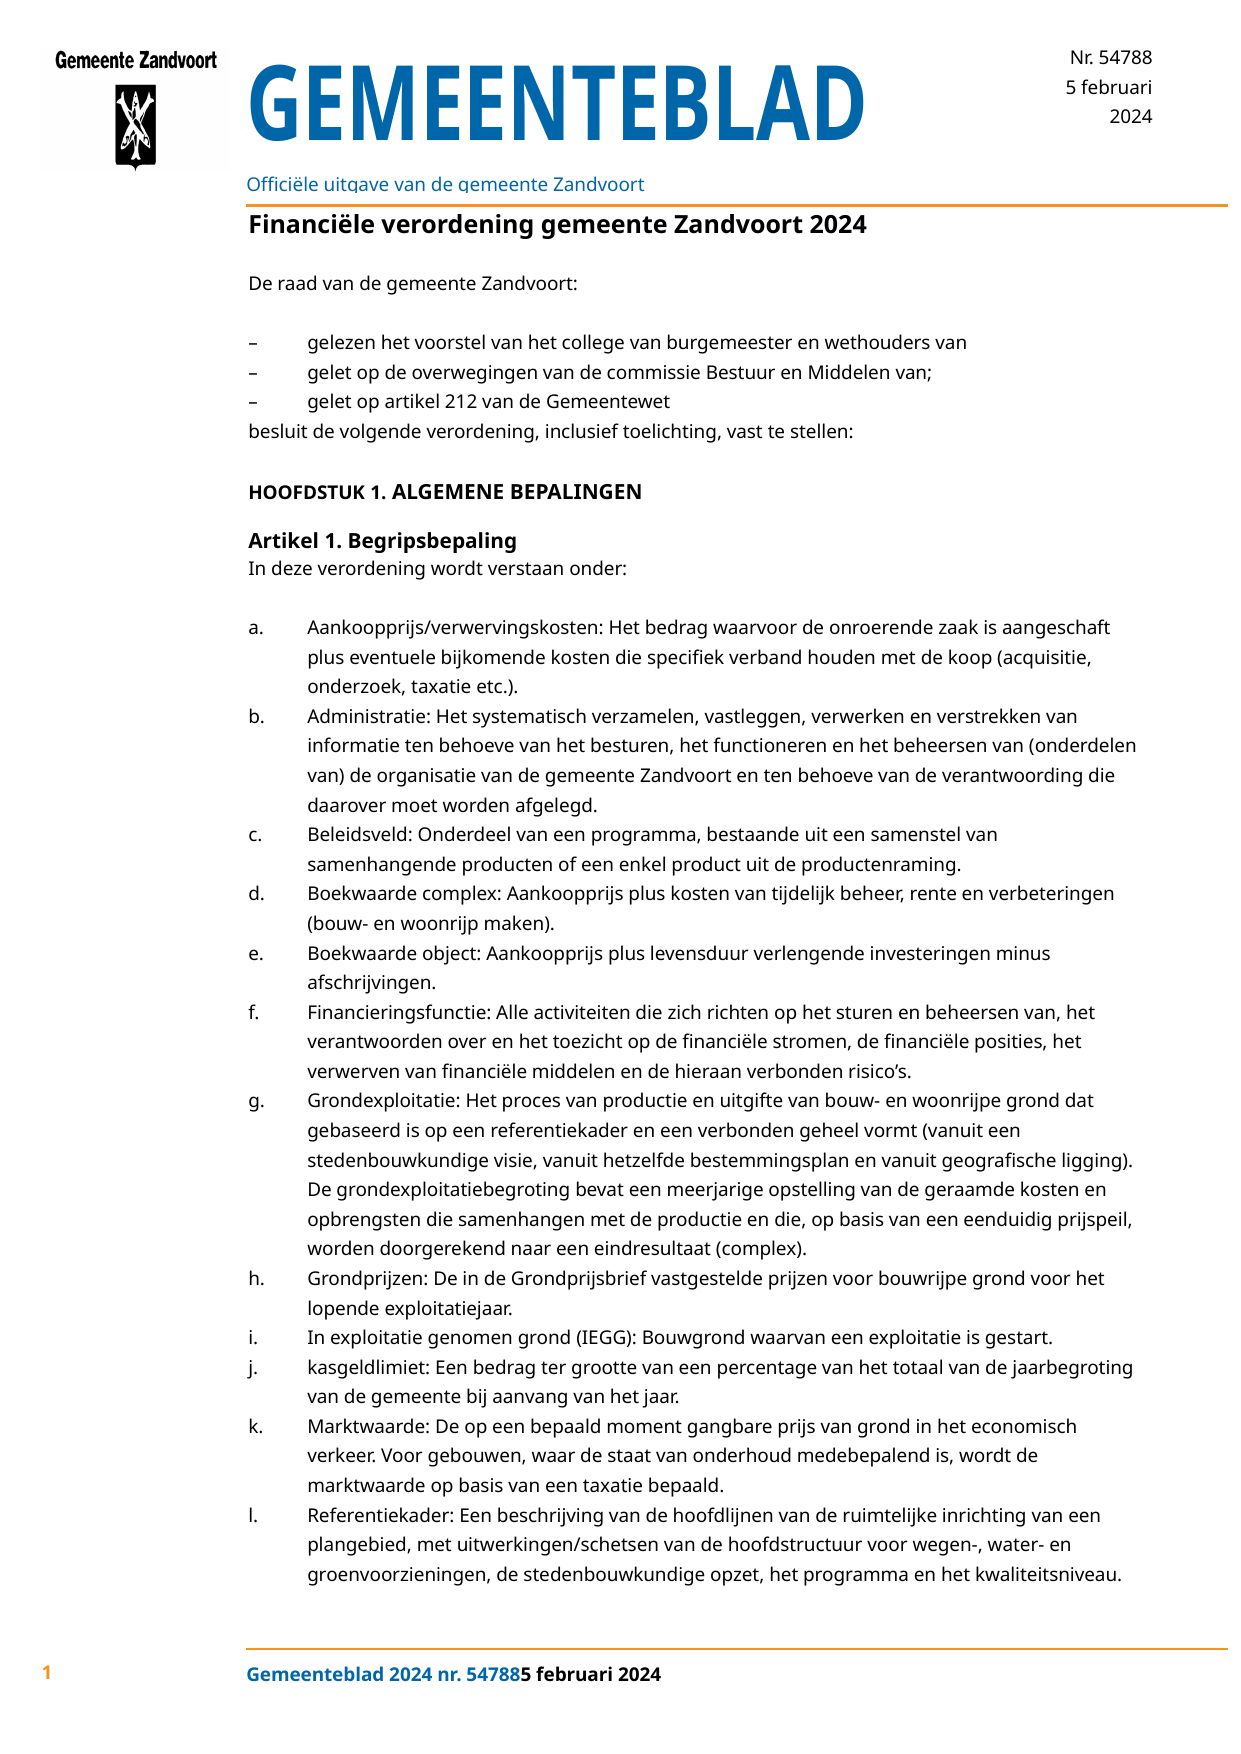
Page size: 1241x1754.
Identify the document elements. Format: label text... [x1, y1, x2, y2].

text HOOFDSTUK 1. ALGEMENE BEPALINGEN [248, 477, 1152, 506]
list gelezen het voorstel van het college van burgemeester en wethouders van [248, 329, 1152, 355]
list Referentiekader: Een beschrijving van de hoofdlijnen van de ruimtelijke inrichting van een plangebied, met uitwerkingen/schetsen van de hoofdstructuur voor wegen-, water- en groenvoorzieningen, de stedenbouwkundige opzet, het programma en het kwaliteitsniveau. [248, 1502, 1152, 1587]
list Grondprijzen: De in de Grondprijsbrief vastgestelde prijzen voor bouwrijpe grond voor het lopende exploitatiejaar. [248, 1265, 1152, 1320]
list Grondexploitatie: Het proces van productie en uitgifte van bouw- en woonrijpe grond dat gebaseerd is op een referentiekader en een verbonden geheel vormt (vanuit een stedenbouwkundige visie, vanuit hetzelfde bestemmingsplan en vanuit geografische ligging). De grondexploitatiebegroting bevat een meerjarige opstelling van de geraamde kosten en opbrengsten die samenhangen met de productie en die, op basis van een eenduidig prijspeil, worden doorgerekend naar een eindresultaat (complex). [248, 1088, 1152, 1261]
text Financiële verordening gemeente Zandvoort 2024 [248, 207, 1152, 241]
list Marktwaarde: De op een bepaald moment gangbare prijs van grond in het economisch verkeer. Voor gebouwen, waar de staat van onderhoud medebepalend is, wordt de marktwaarde op basis van een taxatie bepaald. [248, 1413, 1152, 1498]
list In exploitatie genomen grond (IEGG): Bouwgrond waarvan een exploitatie is gestart. [248, 1324, 1152, 1350]
text Artikel 1. Begripsbepaling [248, 527, 1152, 555]
list kasgeldlimiet: Een bedrag ter grootte van een percentage van het totaal van de jaarbegroting van de gemeente bij aanvang van het jaar. [248, 1354, 1152, 1409]
list Beleidsveld: Onderdeel van een programma, bestaande uit een samenstel van samenhangende producten of een enkel product uit de productenraming. [248, 821, 1152, 877]
list Financieringsfunctie: Alle activiteiten die zich richten op het sturen en beheersen van, het verantwoorden over en het toezicht op de financiële stromen, de financiële posities, het verwerven van financiële middelen en de hieraan verbonden risico’s. [248, 999, 1152, 1084]
list Boekwaarde object: Aankoopprijs plus levensduur verlengende investeringen minus afschrijvingen. [248, 940, 1152, 995]
text De raad van de gemeente Zandvoort: [248, 270, 1152, 296]
list gelet op de overwegingen van de commissie Bestuur en Middelen van; [248, 359, 1152, 385]
list Aankoopprijs/verwervingskosten: Het bedrag waarvoor de onroerende zaak is aangeschaft plus eventuele bijkomende kosten die specifiek verband houden met de koop (acquisitie, onderzoek, taxatie etc.). [248, 614, 1152, 699]
list gelet op artikel 212 van de Gemeentewet [248, 389, 1152, 414]
list Boekwaarde complex: Aankoopprijs plus kosten van tijdelijk beheer, rente en verbeteringen (bouw- en woonrijp maken). [248, 881, 1152, 936]
list Administratie: Het systematisch verzamelen, vastleggen, verwerken en verstrekken van informatie ten behoeve van het besturen, het functioneren en het beheersen van (onderdelen van) de organisatie van de gemeente Zandvoort en ten behoeve van de verantwoording die daarover moet worden afgelegd. [248, 703, 1152, 817]
picture [41, 47, 231, 172]
text besluit de volgende verordening, inclusief toelichting, vast te stellen: [248, 418, 1152, 444]
text In deze verordening wordt verstaan onder: [248, 555, 1152, 581]
